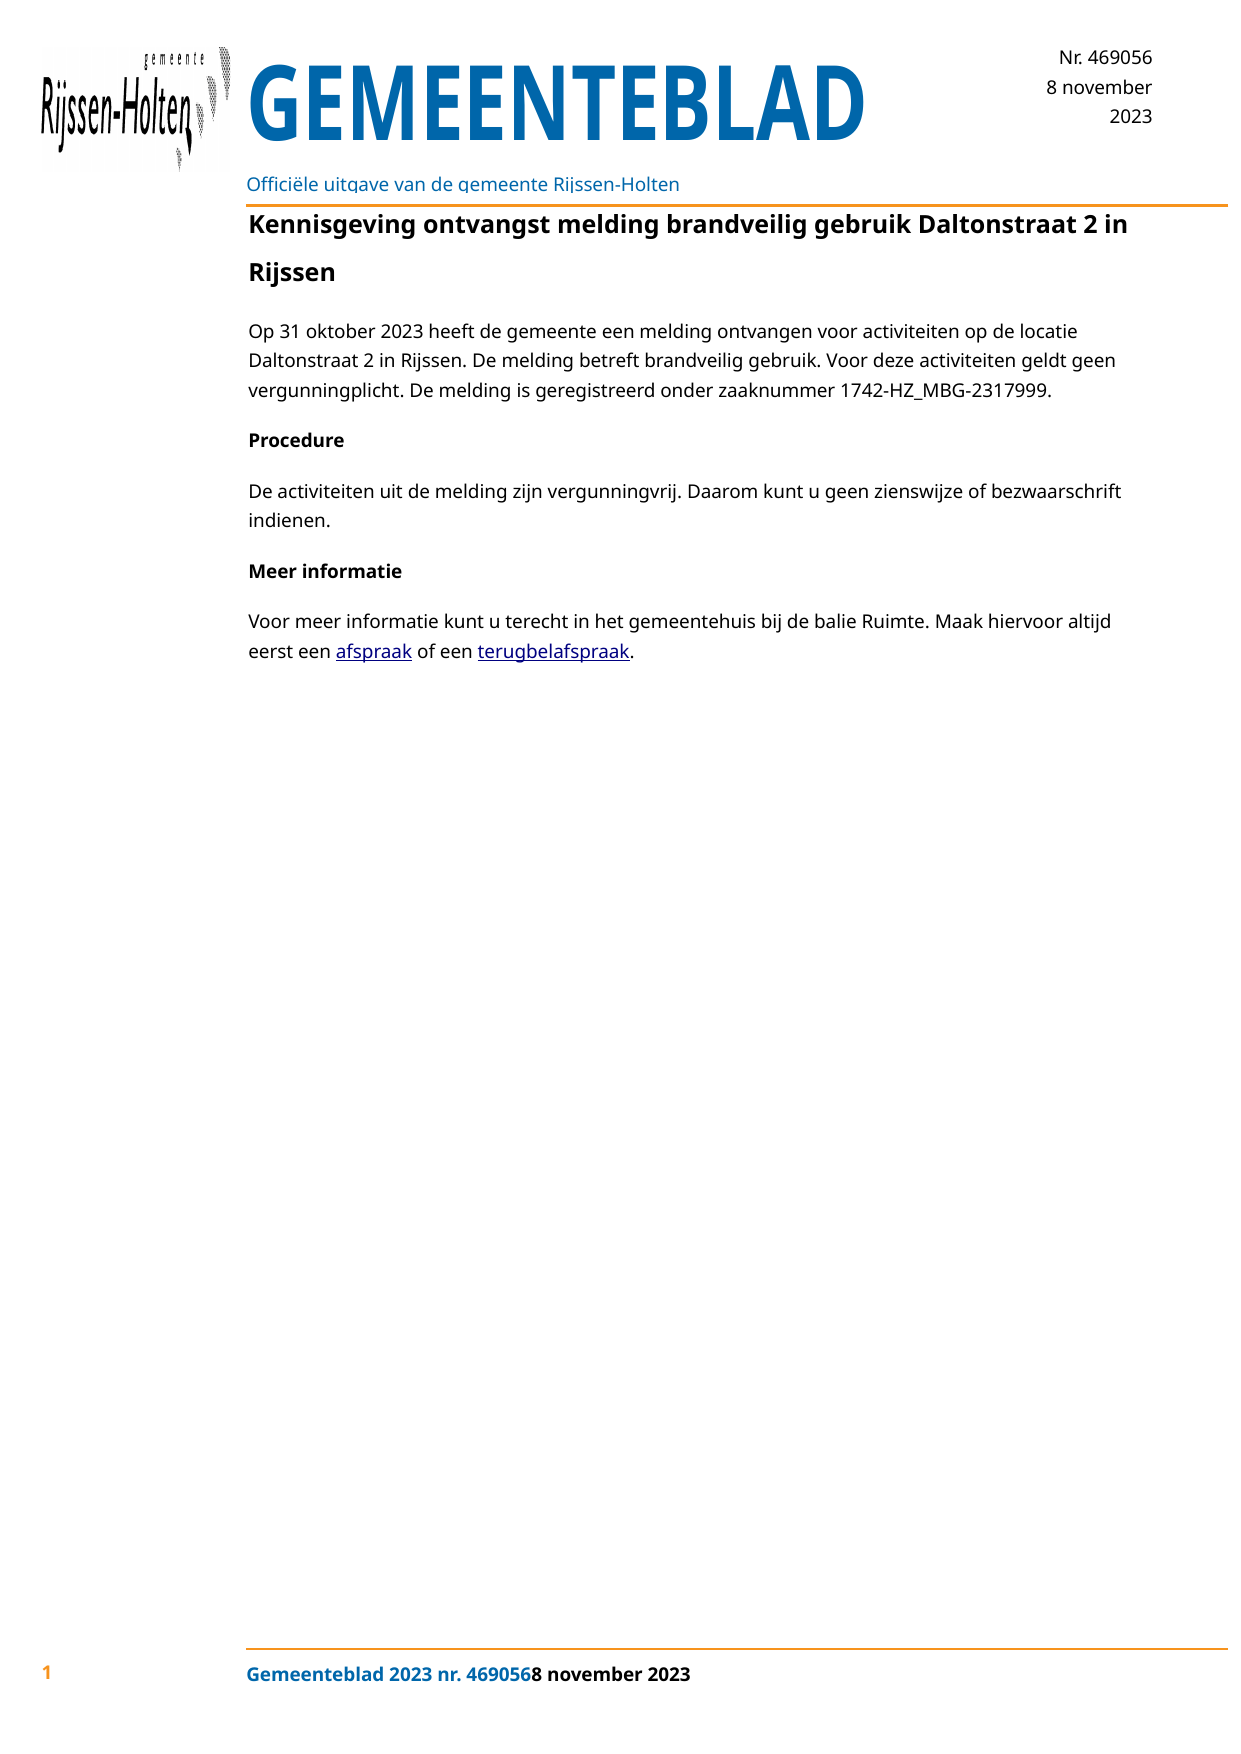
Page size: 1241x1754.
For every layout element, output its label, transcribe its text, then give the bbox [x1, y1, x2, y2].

text Kennisgeving ontvangst melding brandveilig gebruik Daltonstraat 2 in Rijssen [248, 207, 1152, 288]
text Meer informatie [248, 558, 1152, 584]
text Procedure [248, 427, 1152, 453]
text Op 31 oktober 2023 heeft de gemeente een melding ontvangen voor activiteiten op de locatie Daltonstraat 2 in Rijssen. De melding betreft brandveilig gebruik. Voor deze activiteiten geldt geen vergunningplicht. De melding is geregistreerd onder zaaknummer 1742-HZ_MBG-2317999. [248, 318, 1152, 403]
text De activiteiten uit de melding zijn vergunningvrij. Daarom kunt u geen zienswijze of bezwaarschrift indienen. [248, 478, 1152, 533]
picture [41, 47, 231, 172]
text Voor meer informatie kunt u terecht in het gemeentehuis bij de balie Ruimte. Maak hiervoor altijd eerst een afspraak of een terugbelafspraak. [248, 608, 1152, 664]
